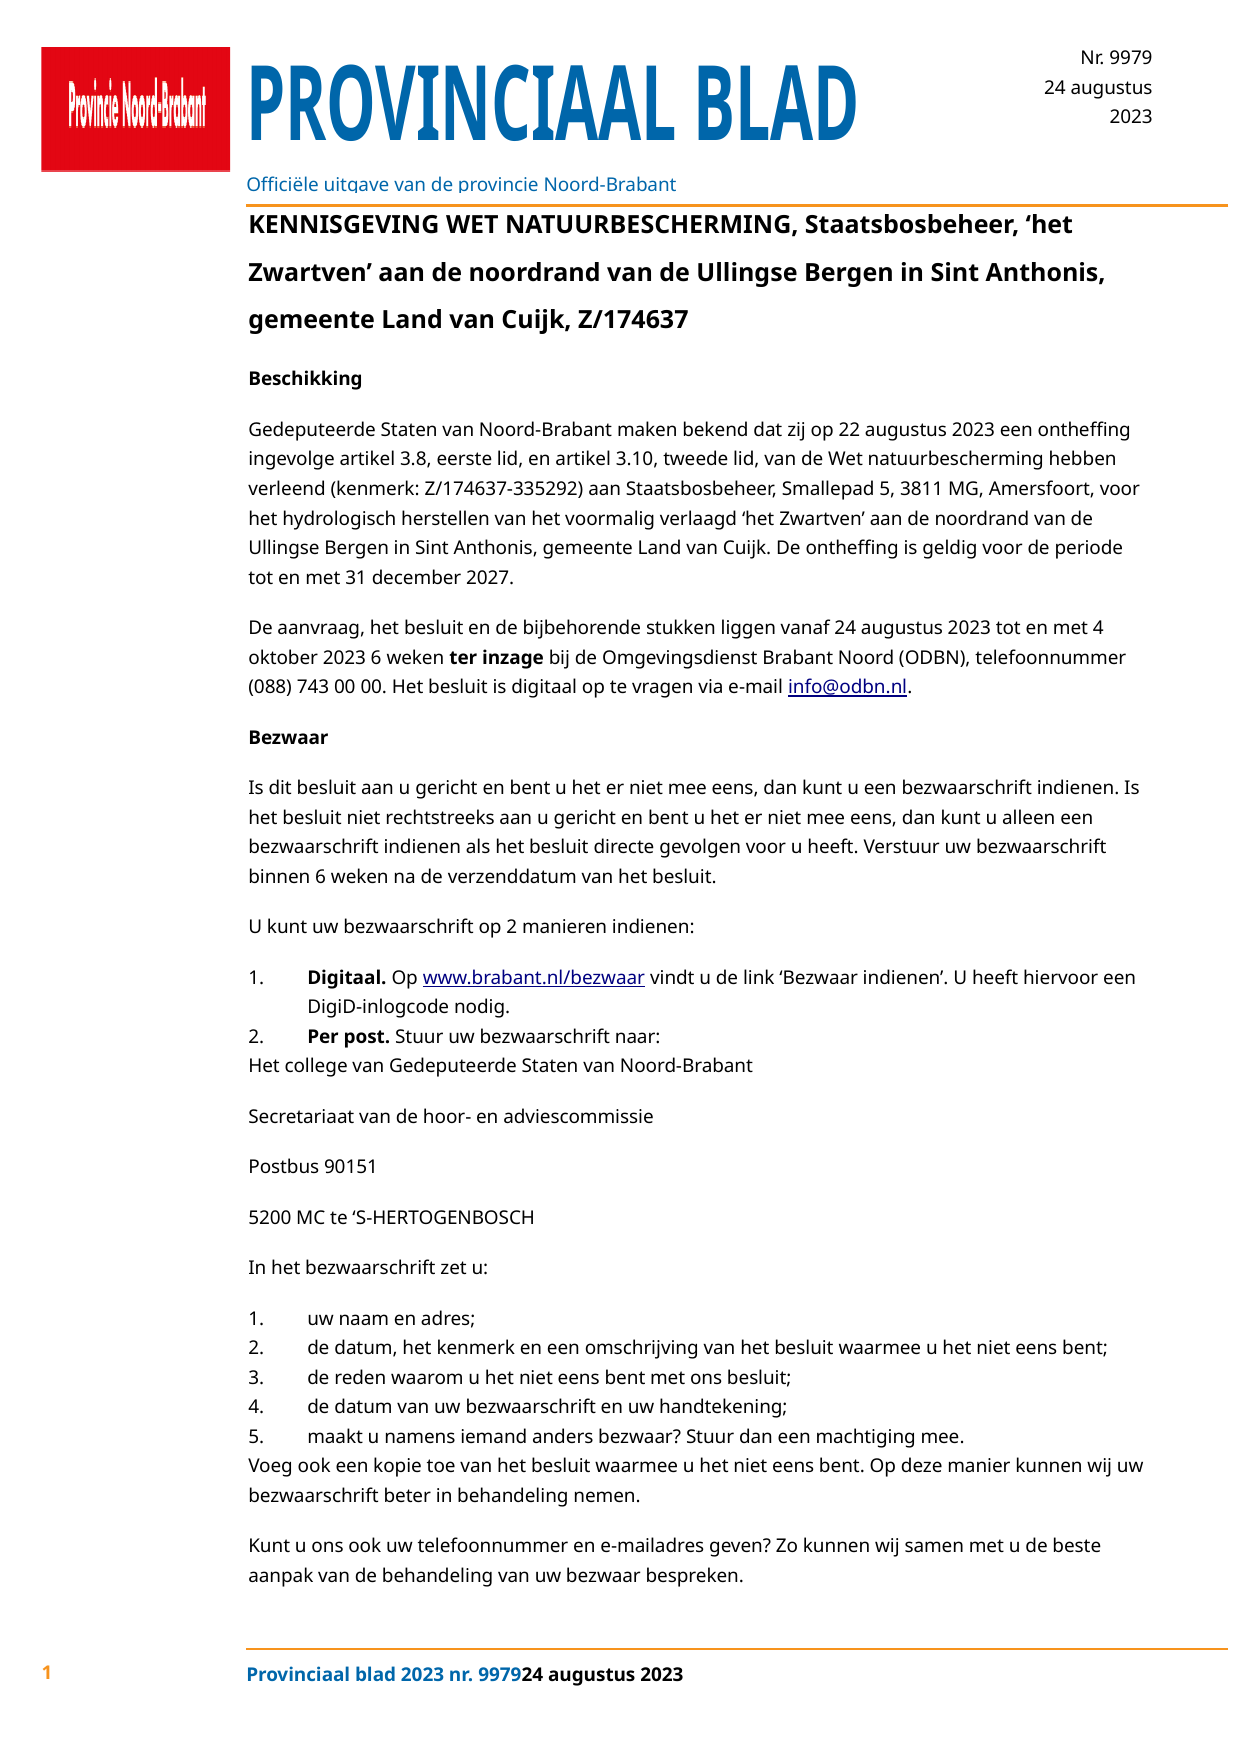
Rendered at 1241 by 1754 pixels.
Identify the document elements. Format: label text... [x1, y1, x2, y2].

text Beschikking [248, 366, 1152, 391]
text Voeg ook een kopie toe van het besluit waarmee u het niet eens bent. Op deze manier kunnen wij uw bezwaarschrift beter in behandeling nemen. [248, 1453, 1152, 1508]
text KENNISGEVING WET NATUURBESCHERMING, Staatsbosbeheer, ‘het Zwartven’ aan de noordrand van de Ullingse Bergen in Sint Anthonis, gemeente Land van Cuijk, Z/174637 [248, 207, 1152, 336]
text 5200 MC te ‘S‑HERTOGENBOSCH [248, 1204, 1152, 1229]
text Secretariaat van de hoor- en adviescommissie [248, 1103, 1152, 1129]
list uw naam en adres; [248, 1305, 1152, 1330]
text De aanvraag, het besluit en de bijbehorende stukken liggen vanaf 24 augustus 2023 tot en met 4 oktober 2023 6 weken ter inzage bij de Omgevingsdienst Brabant Noord (ODBN), telefoonnummer (088) 743 00 00. Het besluit is digitaal op te vragen via e-mail info@odbn.nl. [248, 614, 1152, 699]
list maakt u namens iemand anders bezwaar? Stuur dan een machtiging mee. [248, 1423, 1152, 1449]
list Per post. Stuur uw bezwaarschrift naar: [248, 1023, 1152, 1049]
picture [41, 47, 231, 172]
list de datum van uw bezwaarschrift en uw handtekening; [248, 1393, 1152, 1419]
list Digitaal. Op www.brabant.nl/bezwaar vindt u de link ‘Bezwaar indienen’. U heeft hiervoor een DigiD-inlogcode nodig. [248, 964, 1152, 1019]
text Postbus 90151 [248, 1153, 1152, 1179]
list de datum, het kenmerk en een omschrijving van het besluit waarmee u het niet eens bent; [248, 1334, 1152, 1360]
text Bezwaar [248, 724, 1152, 749]
text U kunt uw bezwaarschrift op 2 manieren indienen: [248, 913, 1152, 939]
text Kunt u ons ook uw telefoonnummer en e-mailadres geven? Zo kunnen wij samen met u de beste aanpak van de behandeling van uw bezwaar bespreken. [248, 1533, 1152, 1588]
text Gedeputeerde Staten van Noord-Brabant maken bekend dat zij op 22 augustus 2023 een ontheffing ingevolge artikel 3.8, eerste lid, en artikel 3.10, tweede lid, van de Wet natuurbescherming hebben verleend (kenmerk: Z/174637-335292) aan Staatsbosbeheer, Smallepad 5, 3811 MG, Amersfoort, voor het hydrologisch herstellen van het voormalig verlaagd ‘het Zwartven’ aan de noordrand van de Ullingse Bergen in Sint Anthonis, gemeente Land van Cuijk. De ontheffing is geldig voor de periode tot en met 31 december 2027. [248, 416, 1152, 589]
text Het college van Gedeputeerde Staten van Noord-Brabant [248, 1053, 1152, 1078]
text Is dit besluit aan u gericht en bent u het er niet mee eens, dan kunt u een bezwaarschrift indienen. Is het besluit niet rechtstreeks aan u gericht en bent u het er niet mee eens, dan kunt u alleen een bezwaarschrift indienen als het besluit directe gevolgen voor u heeft. Verstuur uw bezwaarschrift binnen 6 weken na de verzenddatum van het besluit. [248, 774, 1152, 889]
text In het bezwaarschrift zet u: [248, 1254, 1152, 1280]
list de reden waarom u het niet eens bent met ons besluit; [248, 1364, 1152, 1389]
